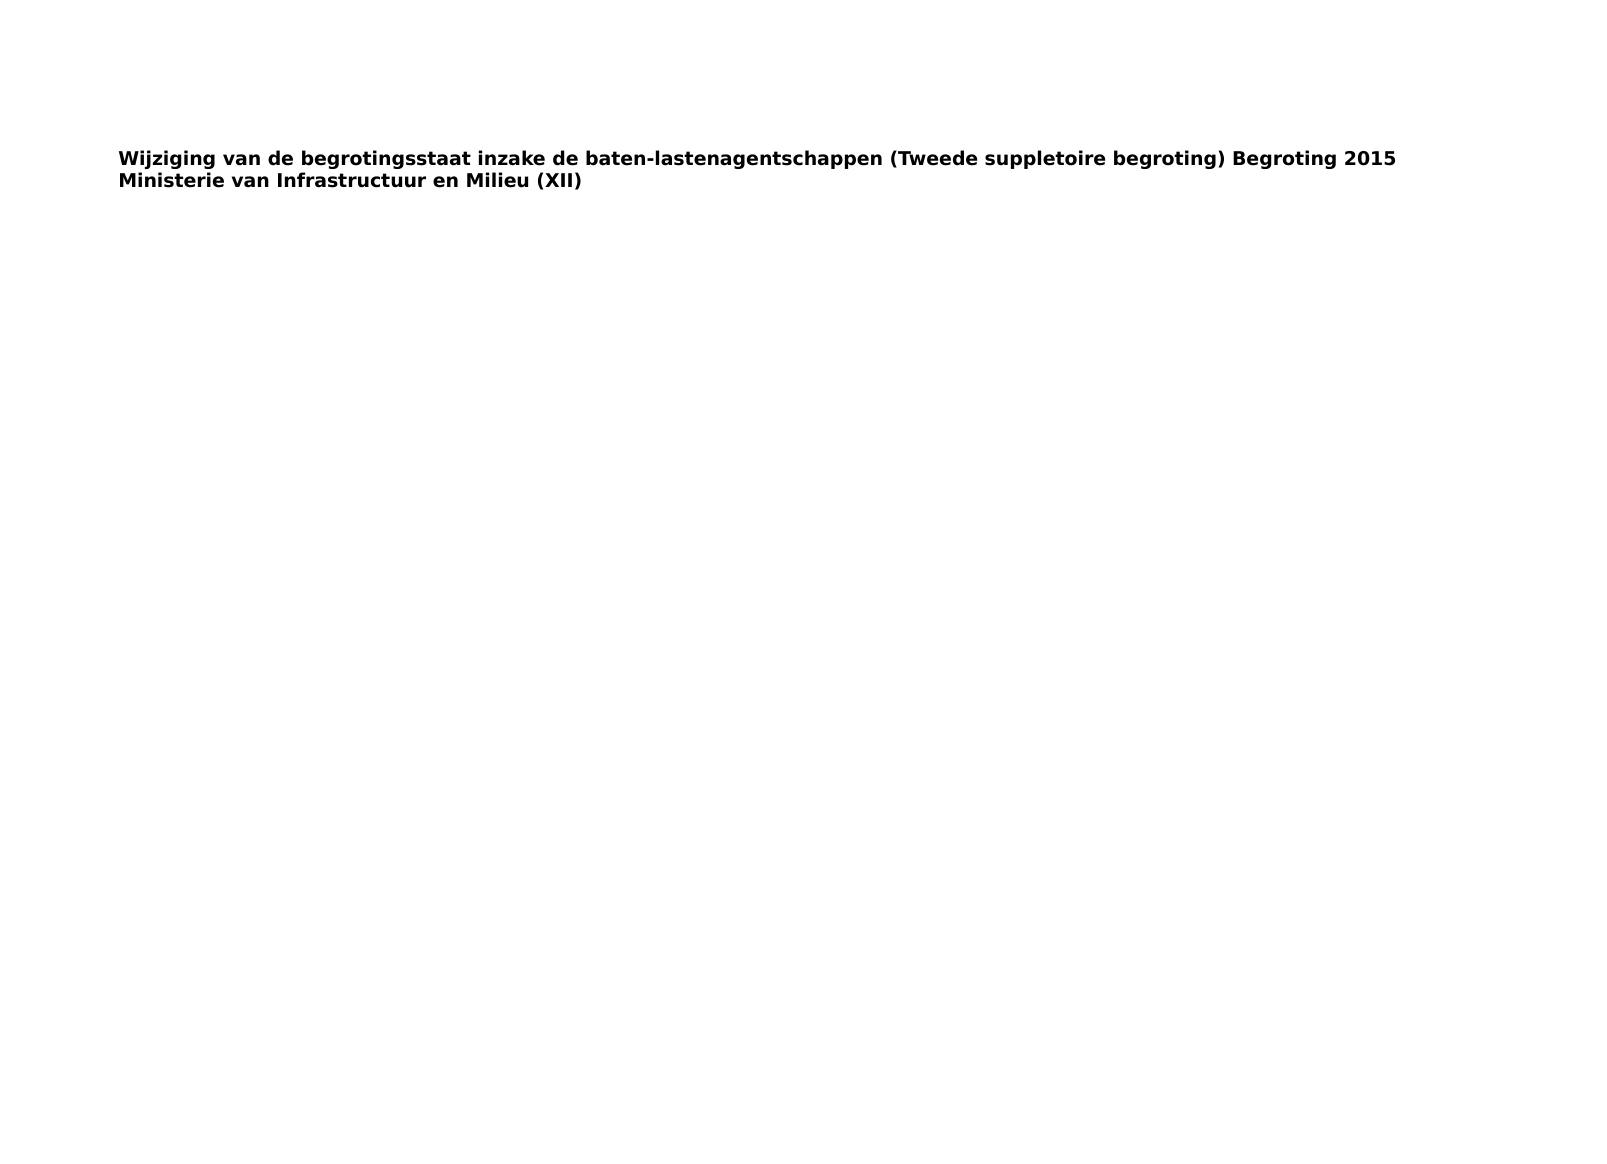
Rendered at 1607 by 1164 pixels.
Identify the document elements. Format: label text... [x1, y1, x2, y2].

subtitle Wijziging van de begrotingsstaat inzake de baten-lastenagentschappen (Tweede suppletoire begroting) Begroting 2015 Ministerie van Infrastructuur en Milieu (XII) [118, 148, 1488, 192]
